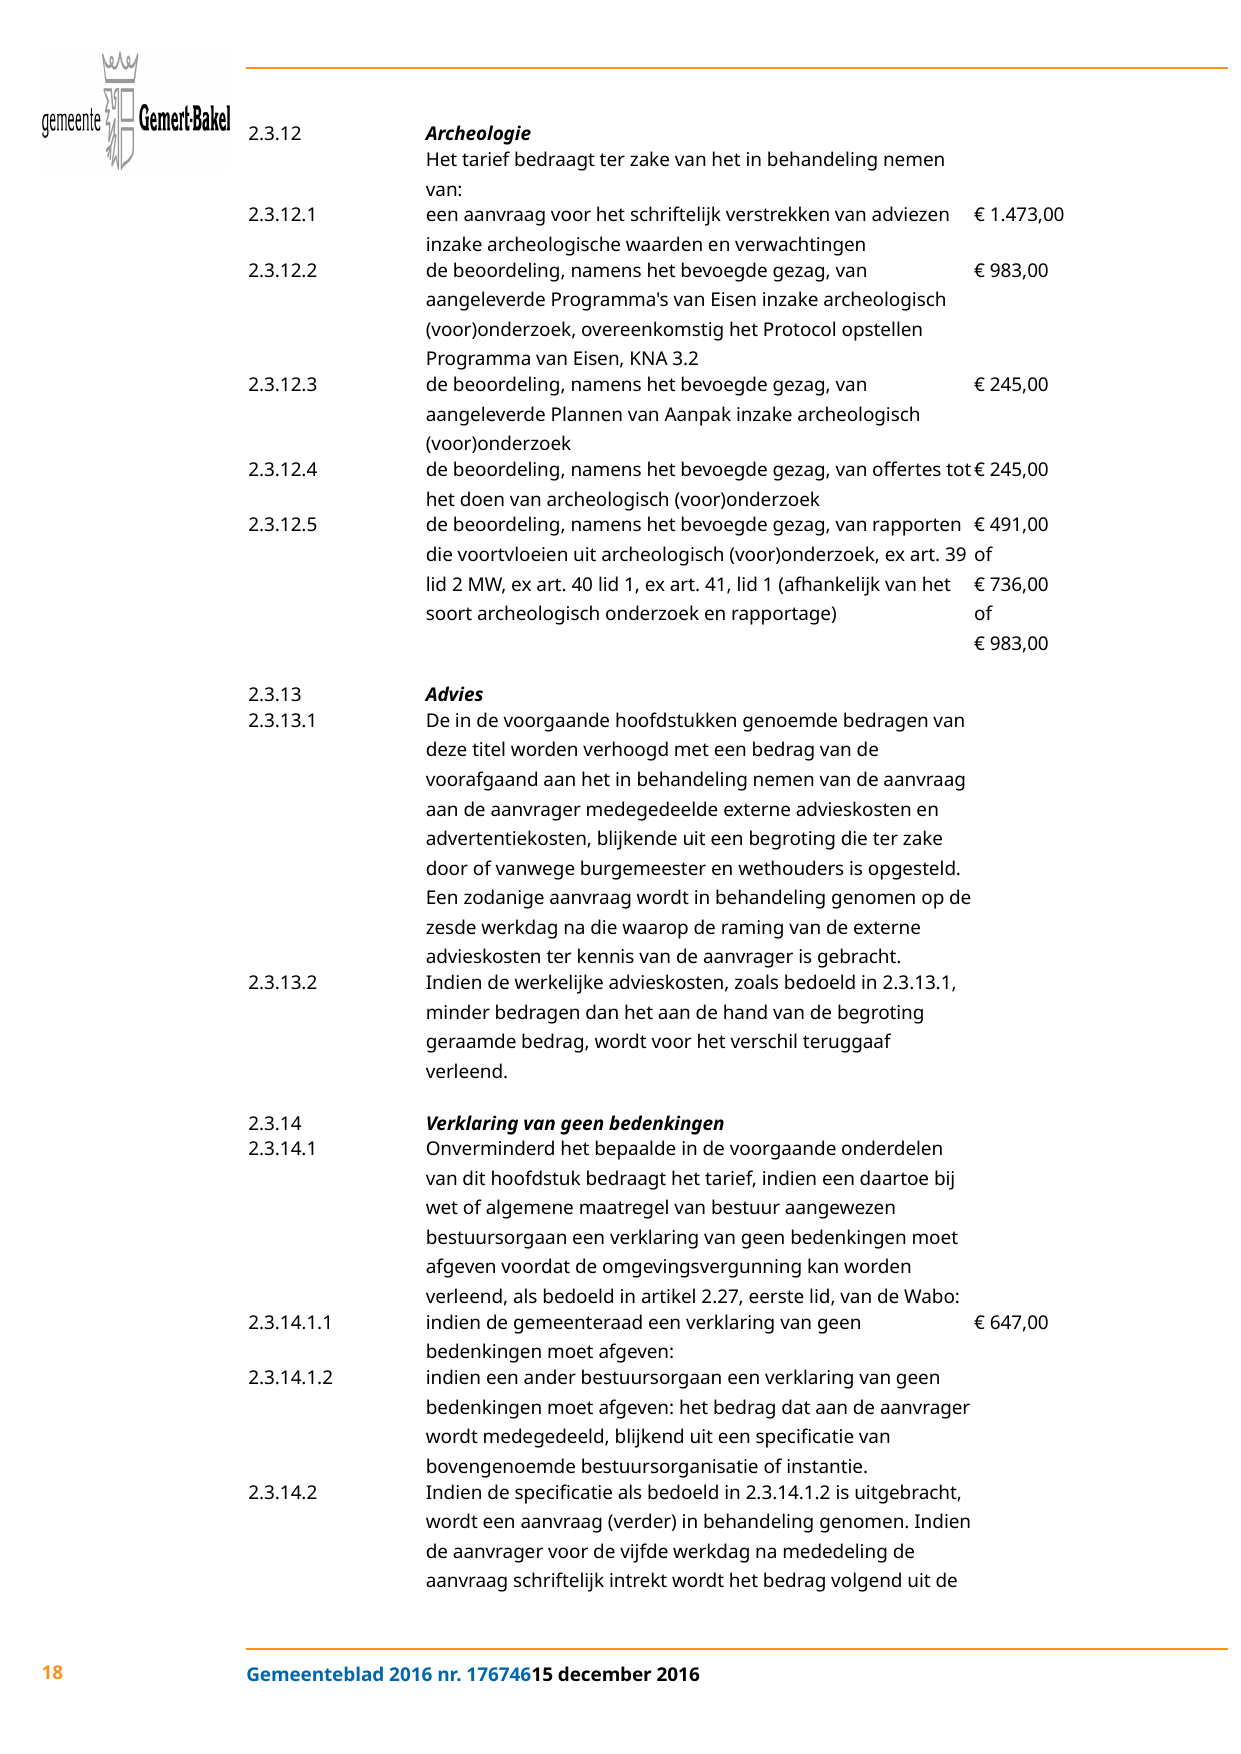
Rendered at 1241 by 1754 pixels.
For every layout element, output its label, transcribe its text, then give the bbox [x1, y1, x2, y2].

table_cell [974, 121, 1152, 146]
table_cell Het tarief bedraagt ter zake van het in behandeling nemen van: [426, 146, 974, 202]
table_cell [248, 95, 426, 121]
table_cell 2.3.12.2 [248, 257, 426, 371]
table_cell [974, 1084, 1152, 1110]
table_cell 2.3.12 [248, 121, 426, 146]
table_cell € 647,00 [974, 1309, 1152, 1364]
table_cell 2.3.14.1.2 [248, 1364, 426, 1479]
table_cell 2.3.14.2 [248, 1479, 426, 1593]
table_cell € 245,00 [974, 456, 1152, 512]
table_cell [974, 1110, 1152, 1135]
table_cell Onverminderd het bepaalde in de voorgaande onderdelen van dit hoofdstuk bedraagt het tarief, indien een daartoe bij wet of algemene maatregel van bestuur aangewezen bestuursorgaan een verklaring van geen bedenkingen moet afgeven voordat de omgevingsvergunning kan worden verleend, als bedoeld in artikel 2.27, eerste lid, van de Wabo: [426, 1135, 974, 1309]
table_cell de beoordeling, namens het bevoegde gezag, van aangeleverde Programma's van Eisen inzake archeologisch (voor)onderzoek, overeenkomstig het Protocol opstellen Programma van Eisen, KNA 3.2 [426, 257, 974, 371]
table_cell De in de voorgaande hoofdstukken genoemde bedragen van deze titel worden verhoogd met een bedrag van de voorafgaand aan het in behandeling nemen van de aanvraag aan de aanvrager medegedeelde externe advieskosten en advertentiekosten, blijkende uit een begroting die ter zake door of vanwege burgemeester en wethouders is opgesteld. Een zodanige aanvraag wordt in behandeling genomen op de zesde werkdag na die waarop de raming van de externe advieskosten ter kennis van de aanvrager is gebracht. [426, 707, 974, 969]
table_cell [248, 656, 426, 681]
table_cell 2.3.13 [248, 681, 426, 707]
table_cell 2.3.12.4 [248, 456, 426, 512]
table_cell [426, 95, 974, 121]
table_cell Archeologie [426, 121, 974, 146]
table_cell € 245,00 [974, 371, 1152, 456]
table_cell [974, 1135, 1152, 1309]
table_cell indien de gemeenteraad een verklaring van geen bedenkingen moet afgeven: [426, 1309, 974, 1364]
table_cell [248, 1084, 426, 1110]
table_cell [974, 95, 1152, 121]
table_cell [974, 970, 1152, 1084]
table_cell [426, 1084, 974, 1110]
table_cell [974, 656, 1152, 681]
table_cell 2.3.13.2 [248, 970, 426, 1084]
table_cell [974, 146, 1152, 202]
table_cell Advies [426, 681, 974, 707]
table_cell € 491,00 of € 736,00 of € 983,00 [974, 512, 1152, 656]
table_cell de beoordeling, namens het bevoegde gezag, van offertes tot het doen van archeologisch (voor)onderzoek [426, 456, 974, 512]
table_cell Verklaring van geen bedenkingen [426, 1110, 974, 1135]
table_cell 2.3.14 [248, 1110, 426, 1135]
picture [41, 47, 231, 172]
table_cell 2.3.12.5 [248, 512, 426, 656]
table_cell 2.3.14.1.1 [248, 1309, 426, 1364]
table_cell [974, 707, 1152, 969]
table_cell [974, 1479, 1152, 1593]
table_cell de beoordeling, namens het bevoegde gezag, van aangeleverde Plannen van Aanpak inzake archeologisch (voor)onderzoek [426, 371, 974, 456]
table_cell Indien de specificatie als bedoeld in 2.3.14.1.2 is uitgebracht, wordt een aanvraag (verder) in behandeling genomen. Indien de aanvrager voor de vijfde werkdag na mededeling de aanvraag schriftelijk intrekt wordt het bedrag volgend uit de [426, 1479, 974, 1593]
table_cell een aanvraag voor het schriftelijk verstrekken van adviezen inzake archeologische waarden en verwachtingen [426, 202, 974, 257]
table_cell [426, 656, 974, 681]
table_cell 2.3.13.1 [248, 707, 426, 969]
table_cell Indien de werkelijke advieskosten, zoals bedoeld in 2.3.13.1, minder bedragen dan het aan de hand van de begroting geraamde bedrag, wordt voor het verschil teruggaaf verleend. [426, 970, 974, 1084]
table_cell indien een ander bestuursorgaan een verklaring van geen bedenkingen moet afgeven: het bedrag dat aan de aanvrager wordt medegedeeld, blijkend uit een specificatie van bovengenoemde bestuursorganisatie of instantie. [426, 1364, 974, 1479]
table_cell de beoordeling, namens het bevoegde gezag, van rapporten die voortvloeien uit archeologisch (voor)onderzoek, ex art. 39 lid 2 MW, ex art. 40 lid 1, ex art. 41, lid 1 (afhankelijk van het soort archeologisch onderzoek en rapportage) [426, 512, 974, 656]
table_cell [974, 681, 1152, 707]
table_cell [974, 1364, 1152, 1479]
table_cell 2.3.12.1 [248, 202, 426, 257]
table_cell [248, 146, 426, 202]
table_cell 2.3.12.3 [248, 371, 426, 456]
table_cell € 1.473,00 [974, 202, 1152, 257]
table_cell € 983,00 [974, 257, 1152, 371]
table_cell 2.3.14.1 [248, 1135, 426, 1309]
